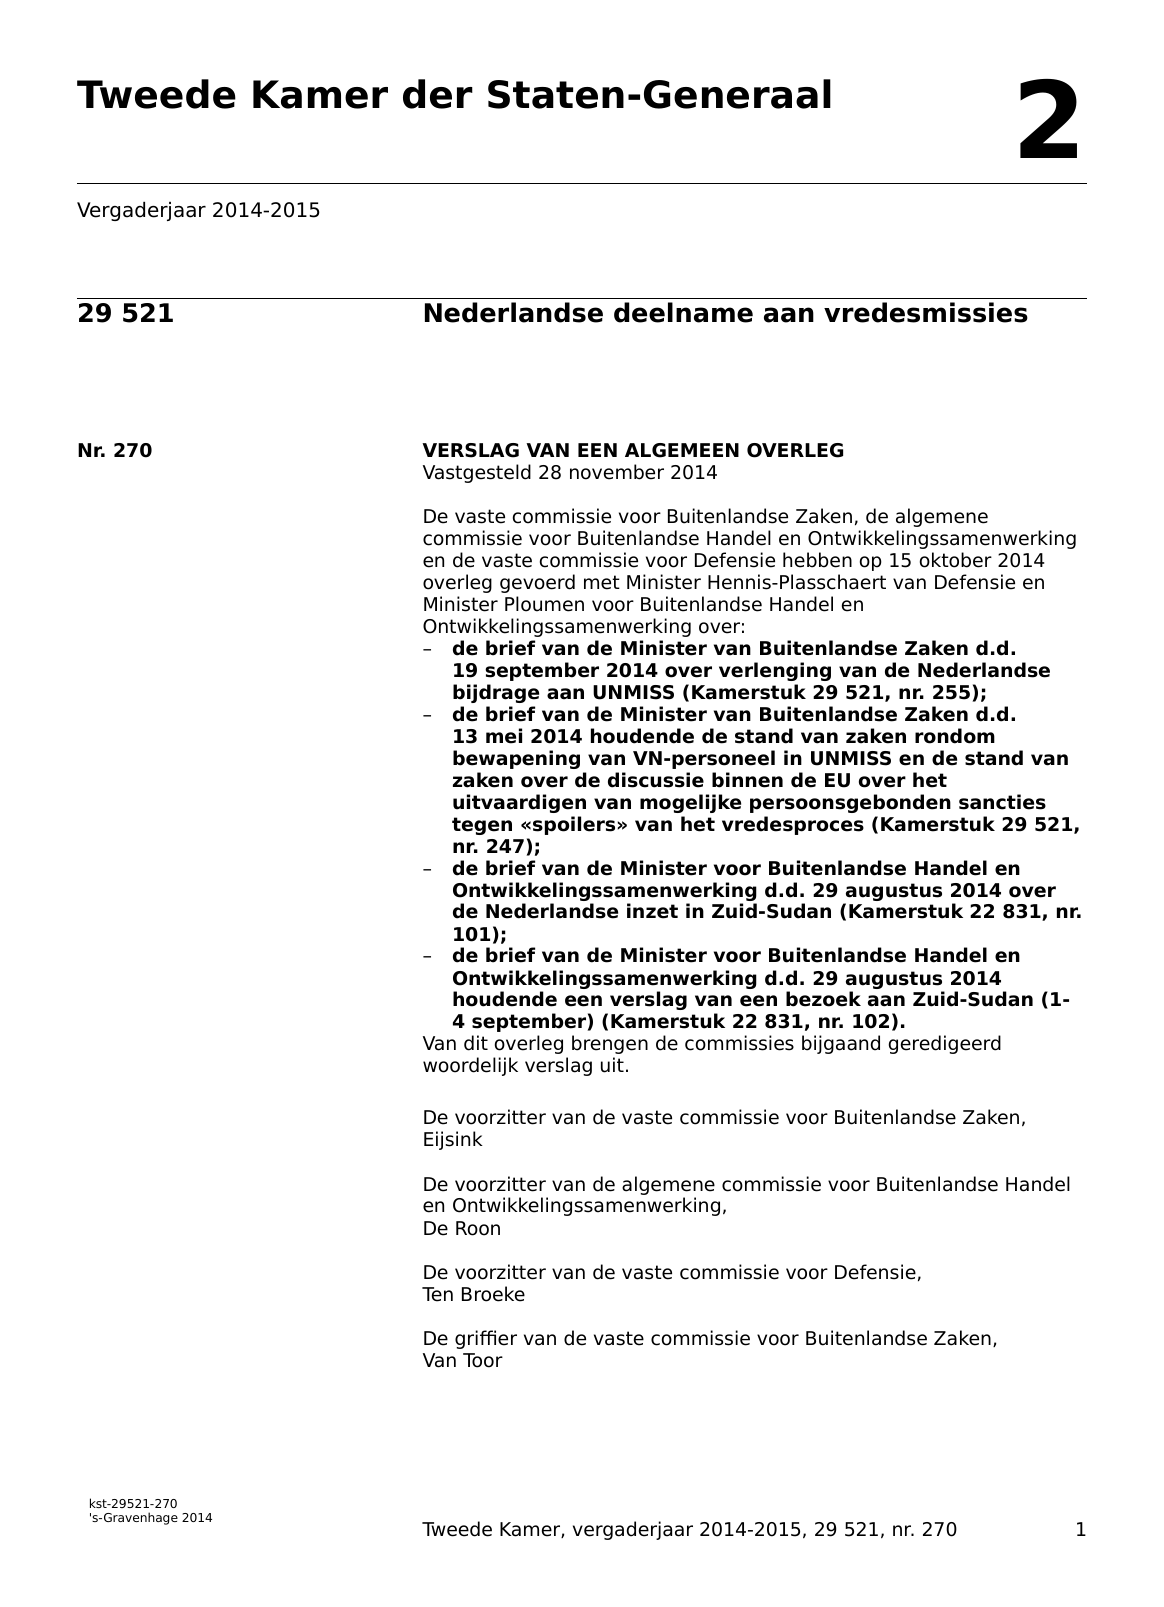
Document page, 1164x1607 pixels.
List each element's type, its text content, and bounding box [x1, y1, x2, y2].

text 's-Gravenhage 2014 [88, 1511, 323, 1525]
text De voorzitter van de algemene commissie voor Buitenlandse Handel en Ontwikkelingssamenwerking, De Roon [422, 1173, 1087, 1239]
text De griffier van de vaste commissie voor Buitenlandse Zaken, Van Toor [422, 1328, 1087, 1372]
table_header 2 [886, 59, 1087, 183]
text Van dit overleg brengen de commissies bijgaand geredigeerd woordelijk verslag uit. [422, 1033, 1087, 1077]
table_header Tweede Kamer der Staten-Generaal [77, 59, 886, 183]
text – de brief van de Minister voor Buitenlandse Handel en Ontwikkelingssamenwerking d.d. 29 augustus 2014 houdende een verslag van een bezoek aan Zuid-Sudan (1-4 september) (Kamerstuk 22 831, nr. 102). [422, 945, 1087, 1033]
text – de brief van de Minister voor Buitenlandse Handel en Ontwikkelingssamenwerking d.d. 29 augustus 2014 over de Nederlandse inzet in Zuid-Sudan (Kamerstuk 22 831, nr. 101); [422, 857, 1087, 945]
text – de brief van de Minister van Buitenlandse Zaken d.d. 13 mei 2014 houdende de stand van zaken rondom bewapening van VN-personeel in UNMISS en de stand van zaken over de discussie binnen de EU over het uitvaardigen van mogelijke persoonsgebonden sancties tegen «spoilers» van het vredesproces (Kamerstuk 29 521, nr. 247); [422, 704, 1087, 857]
text De voorzitter van de vaste commissie voor Defensie, Ten Broeke [422, 1262, 1087, 1306]
text kst-29521-270 [88, 1497, 323, 1511]
table_cell Vergaderjaar 2014-2015 [77, 184, 1087, 298]
text Vastgesteld 28 november 2014 [422, 462, 1087, 484]
text De voorzitter van de vaste commissie voor Buitenlandse Zaken, Eijsink [422, 1107, 1087, 1151]
text – de brief van de Minister van Buitenlandse Zaken d.d. 19 september 2014 over verlenging van de Nederlandse bijdrage aan UNMISS (Kamerstuk 29 521, nr. 255); [422, 638, 1087, 704]
subtitle 29 521 Nederlandse deelname aan vredesmissies [77, 299, 1087, 329]
text De vaste commissie voor Buitenlandse Zaken, de algemene commissie voor Buitenlandse Handel en Ontwikkelingssamenwerking en de vaste commissie voor Defensie hebben op 15 oktober 2014 overleg gevoerd met Minister Hennis-Plasschaert van Defensie en Minister Ploumen voor Buitenlandse Handel en Ontwikkelingssamenwerking over: [422, 506, 1087, 638]
subtitle Nr. 270 VERSLAG VAN EEN ALGEMEEN OVERLEG [77, 440, 1087, 462]
